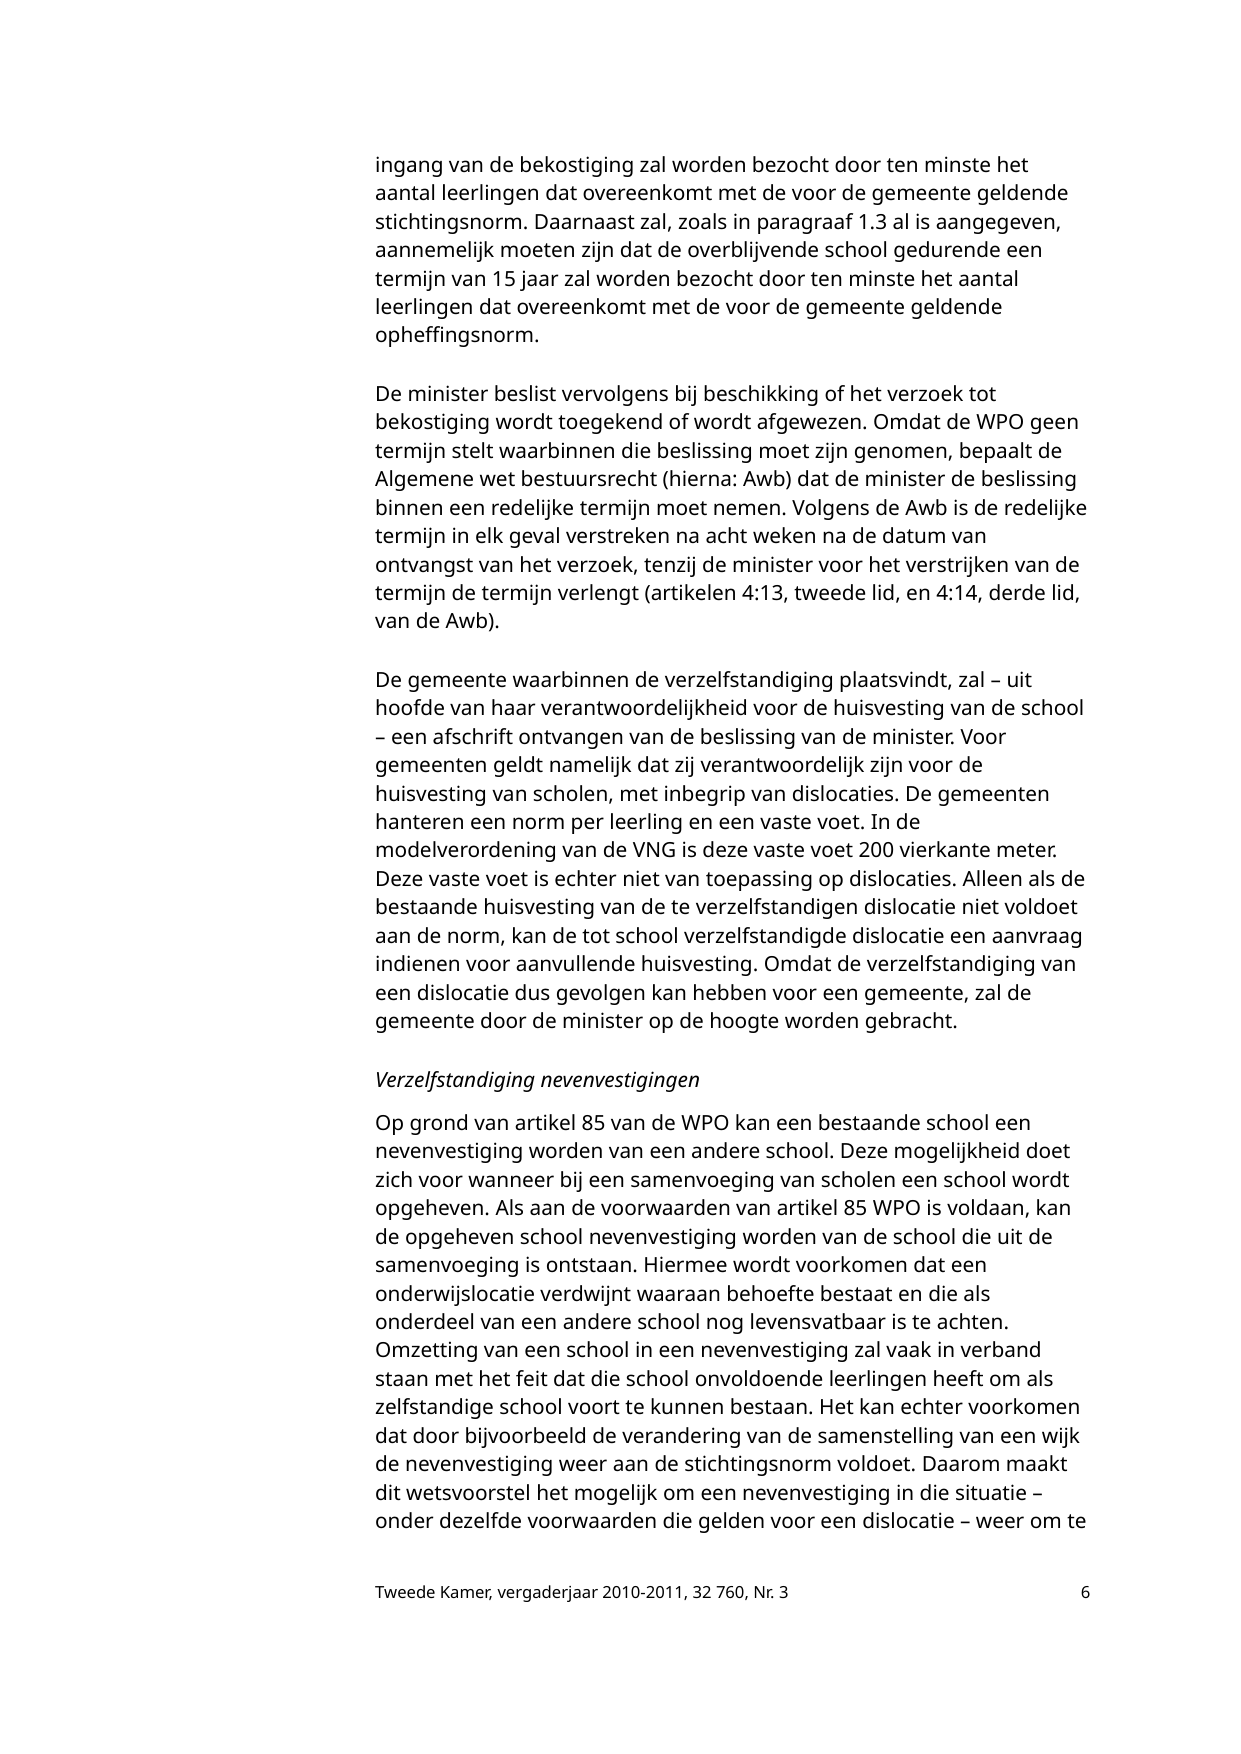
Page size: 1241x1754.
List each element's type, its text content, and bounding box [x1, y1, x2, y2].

text ingang van de bekostiging zal worden bezocht door ten minste het aantal leerlingen dat overeenkomt met de voor de gemeente geldende stichtingsnorm. Daarnaast zal, zoals in paragraaf 1.3 al is aangegeven, aannemelijk moeten zijn dat de overblijvende school gedurende een termijn van 15 jaar zal worden bezocht door ten minste het aantal leerlingen dat overeenkomt met de voor de gemeente geldende opheffingsnorm. [375, 150, 1090, 349]
text Op grond van artikel 85 van de WPO kan een bestaande school een nevenvestiging worden van een andere school. Deze mogelijkheid doet zich voor wanneer bij een samenvoeging van scholen een school wordt opgeheven. Als aan de voorwaarden van artikel 85 WPO is voldaan, kan de opgeheven school nevenvestiging worden van de school die uit de samenvoeging is ontstaan. Hiermee wordt voorkomen dat een onderwijslocatie verdwijnt waaraan behoefte bestaat en die als onderdeel van een andere school nog levensvatbaar is te achten. Omzetting van een school in een nevenvestiging zal vaak in verband staan met het feit dat die school onvoldoende leerlingen heeft om als zelfstandige school voort te kunnen bestaan. Het kan echter voorkomen dat door bijvoorbeeld de verandering van de samenstelling van een wijk de nevenvestiging weer aan de stichtingsnorm voldoet. Daarom maakt dit wetsvoorstel het mogelijk om een nevenvestiging in die situatie – onder dezelfde voorwaarden die gelden voor een dislocatie – weer om te [375, 1108, 1090, 1535]
text Verzelfstandiging nevenvestigingen [375, 1065, 1090, 1093]
text De gemeente waarbinnen de verzelfstandiging plaatsvindt, zal – uit hoofde van haar verantwoordelijkheid voor de huisvesting van de school – een afschrift ontvangen van de beslissing van de minister. Voor gemeenten geldt namelijk dat zij verantwoordelijk zijn voor de huisvesting van scholen, met inbegrip van dislocaties. De gemeenten hanteren een norm per leerling en een vaste voet. In de modelverordening van de VNG is deze vaste voet 200 vierkante meter. Deze vaste voet is echter niet van toepassing op dislocaties. Alleen als de bestaande huisvesting van de te verzelfstandigen dislocatie niet voldoet aan de norm, kan de tot school verzelfstandigde dislocatie een aanvraag indienen voor aanvullende huisvesting. Omdat de verzelfstandiging van een dislocatie dus gevolgen kan hebben voor een gemeente, zal de gemeente door de minister op de hoogte worden gebracht. [375, 665, 1090, 1035]
text De minister beslist vervolgens bij beschikking of het verzoek tot bekostiging wordt toegekend of wordt afgewezen. Omdat de WPO geen termijn stelt waarbinnen die beslissing moet zijn genomen, bepaalt de Algemene wet bestuursrecht (hierna: Awb) dat de minister de beslissing binnen een redelijke termijn moet nemen. Volgens de Awb is de redelijke termijn in elk geval verstreken na acht weken na de datum van ontvangst van het verzoek, tenzij de minister voor het verstrijken van de termijn de termijn verlengt (artikelen 4:13, tweede lid, en 4:14, derde lid, van de Awb). [375, 379, 1090, 635]
